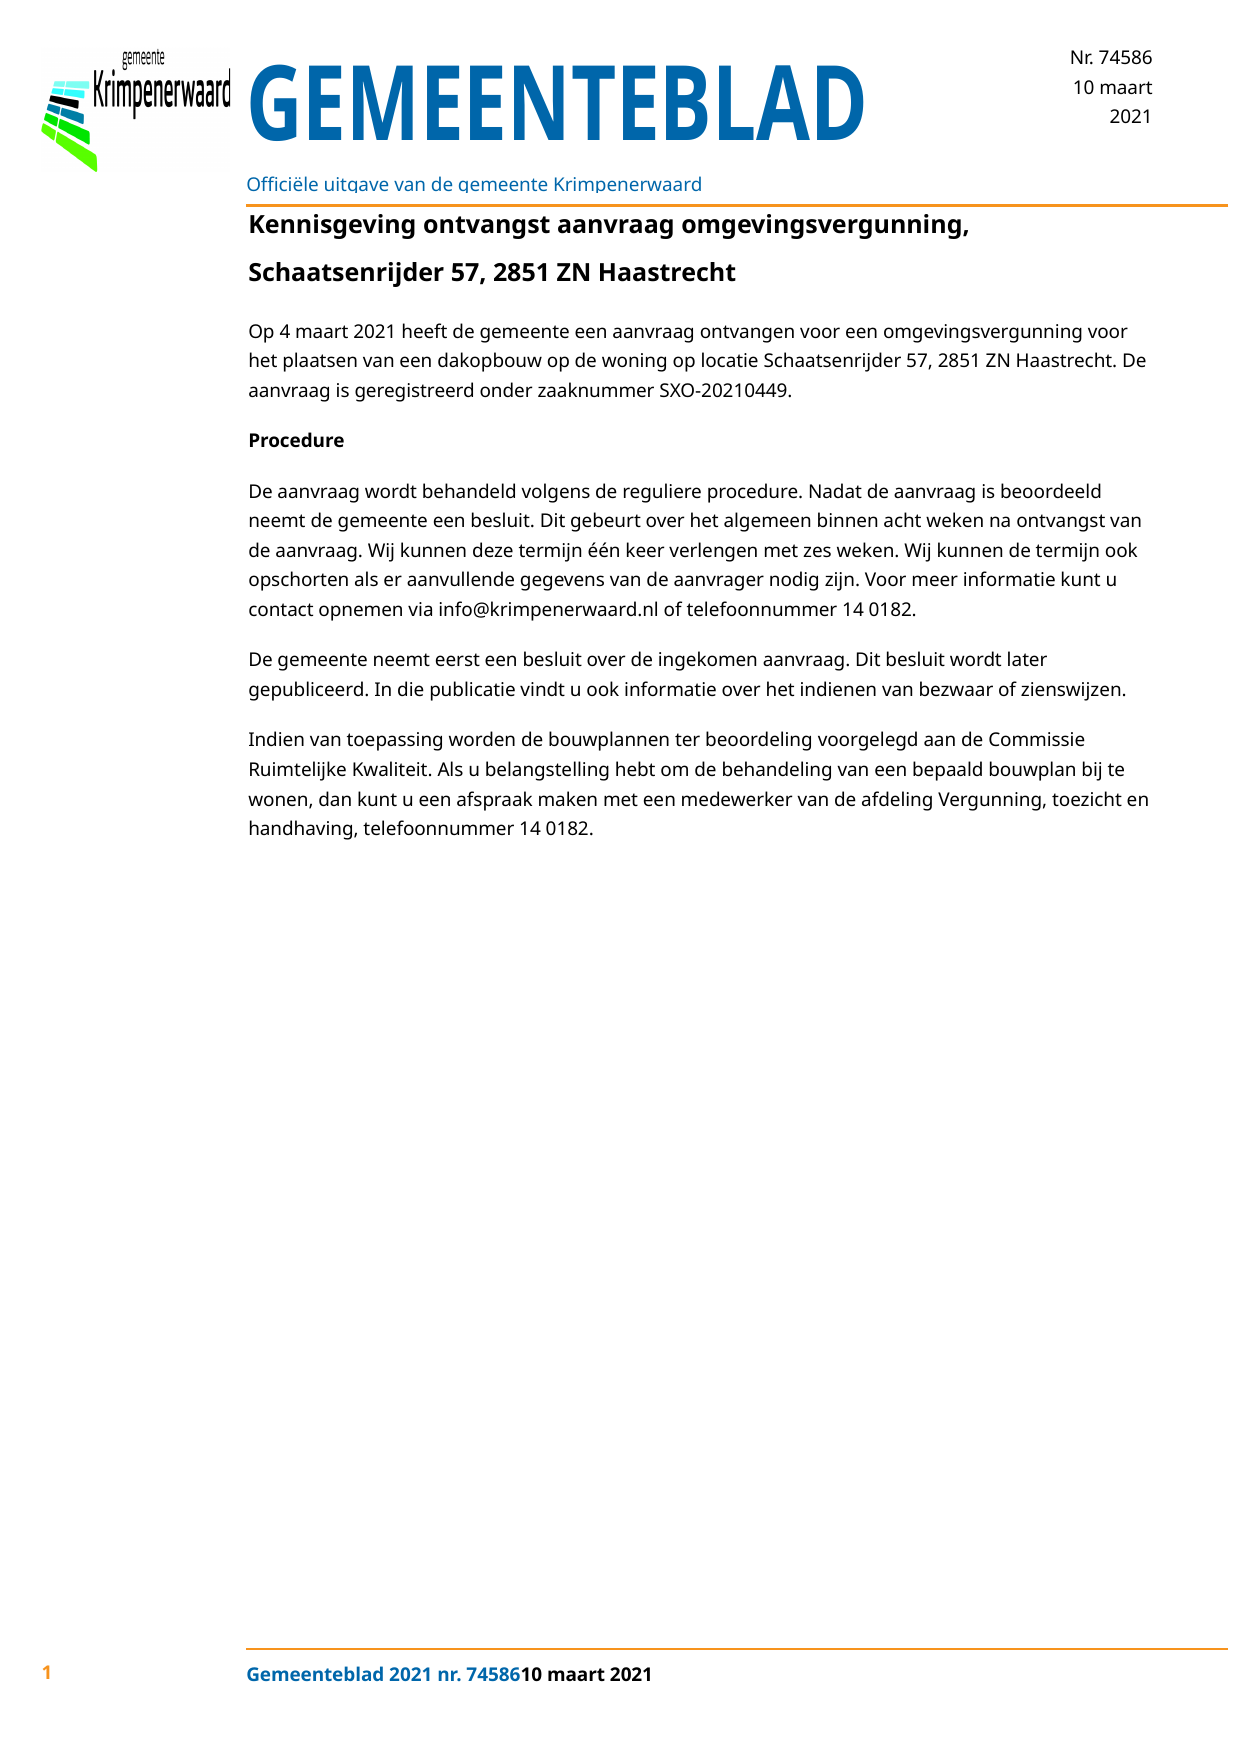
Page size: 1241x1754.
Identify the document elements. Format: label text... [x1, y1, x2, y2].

text Procedure [248, 427, 1152, 453]
text Kennisgeving ontvangst aanvraag omgevingsvergunning, Schaatsenrijder 57, 2851 ZN Haastrecht [248, 207, 1152, 288]
text De gemeente neemt eerst een besluit over de ingekomen aanvraag. Dit besluit wordt later gepubliceerd. In die publicatie vindt u ook informatie over het indienen van bezwaar of zienswijzen. [248, 647, 1152, 702]
picture [41, 47, 231, 172]
text Indien van toepassing worden de bouwplannen ter beoordeling voorgelegd aan de Commissie Ruimtelijke Kwaliteit. Als u belangstelling hebt om de behandeling van een bepaald bouwplan bij te wonen, dan kunt u een afspraak maken met een medewerker van de afdeling Vergunning, toezicht en handhaving, telefoonnummer 14 0182. [248, 727, 1152, 841]
text De aanvraag wordt behandeld volgens de reguliere procedure. Nadat de aanvraag is beoordeeld neemt de gemeente een besluit. Dit gebeurt over het algemeen binnen acht weken na ontvangst van de aanvraag. Wij kunnen deze termijn één keer verlengen met zes weken. Wij kunnen de termijn ook opschorten als er aanvullende gegevens van de aanvrager nodig zijn. Voor meer informatie kunt u contact opnemen via info@krimpenerwaard.nl of telefoonnummer 14 0182. [248, 478, 1152, 622]
text Op 4 maart 2021 heeft de gemeente een aanvraag ontvangen voor een omgevingsvergunning voor het plaatsen van een dakopbouw op de woning op locatie Schaatsenrijder 57, 2851 ZN Haastrecht. De aanvraag is geregistreerd onder zaaknummer SXO-20210449. [248, 318, 1152, 403]
